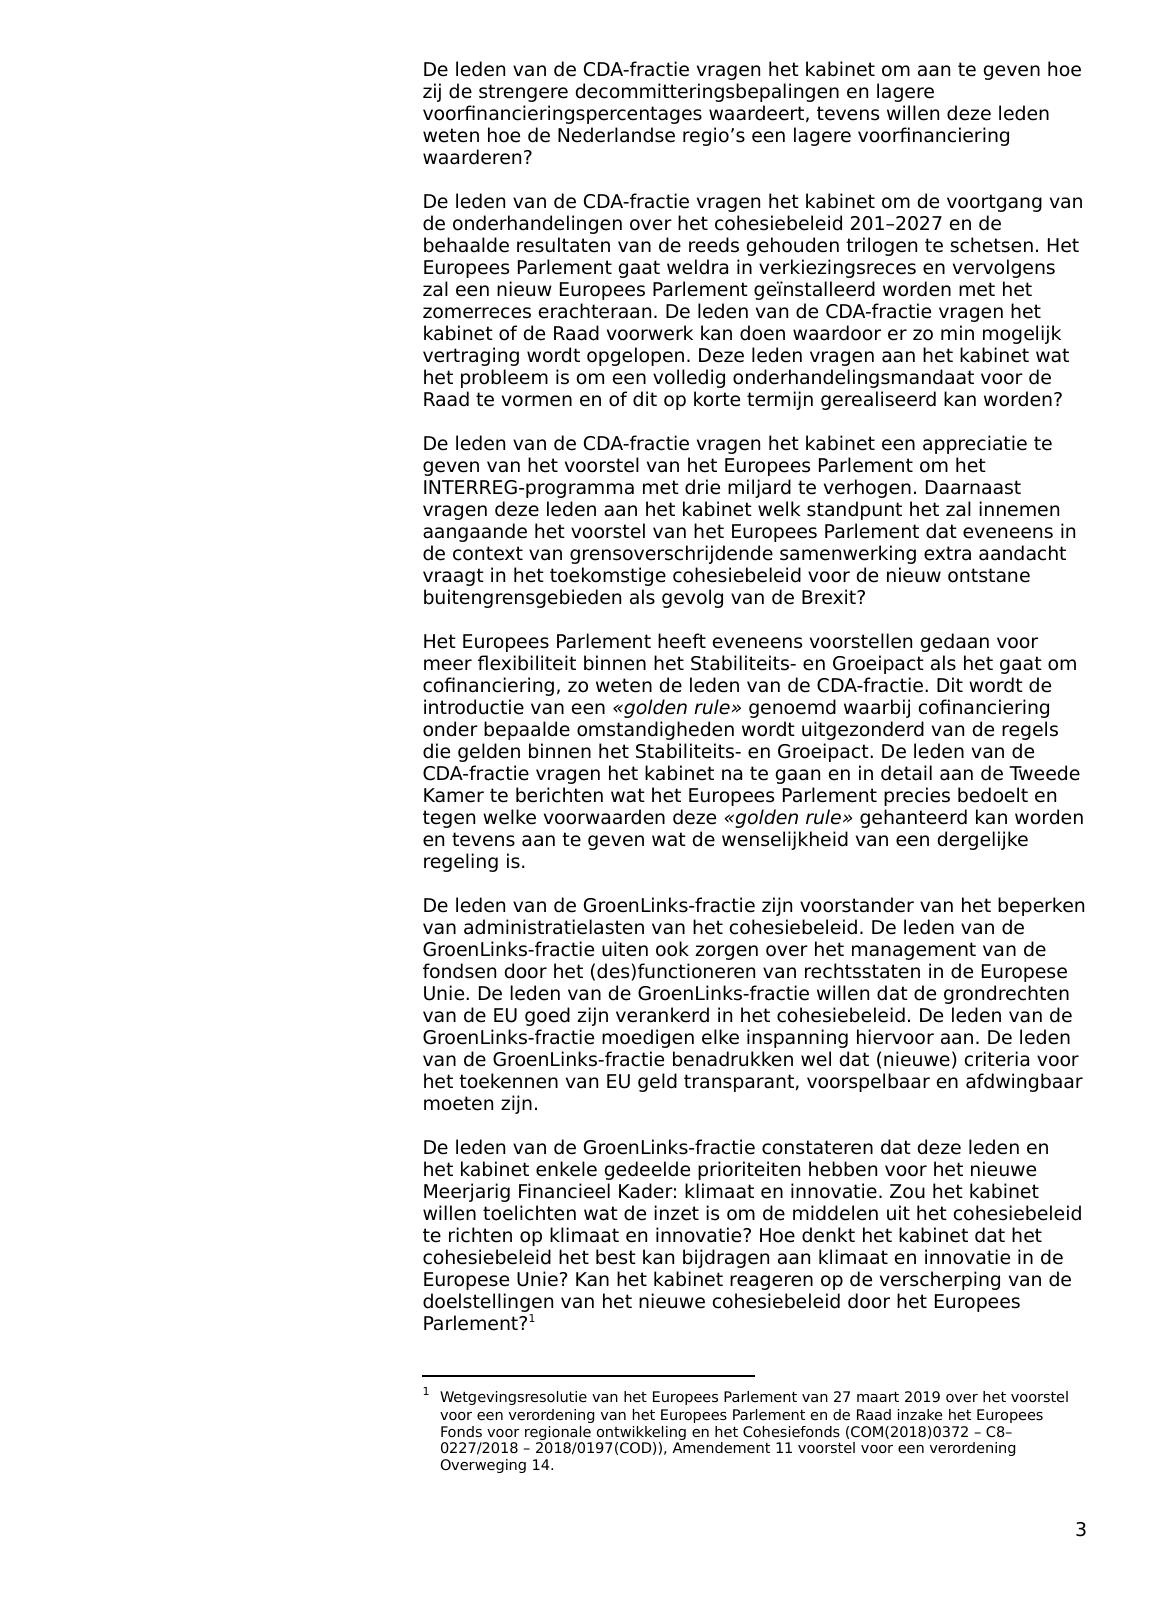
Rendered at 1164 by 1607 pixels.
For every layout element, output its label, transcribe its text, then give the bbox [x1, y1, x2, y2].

text Het Europees Parlement heeft eveneens voorstellen gedaan voor meer flexibiliteit binnen het Stabiliteits- en Groeipact als het gaat om cofinanciering, zo weten de leden van de CDA-fractie. Dit wordt de introductie van een «golden rule» genoemd waarbij cofinanciering onder bepaalde omstandigheden wordt uitgezonderd van de regels die gelden binnen het Stabiliteits- en Groeipact. De leden van de CDA-fractie vragen het kabinet na te gaan en in detail aan de Tweede Kamer te berichten wat het Europees Parlement precies bedoelt en tegen welke voorwaarden deze «golden rule» gehanteerd kan worden en tevens aan te geven wat de wenselijkheid van een dergelijke regeling is. [422, 631, 1087, 873]
text Wetgevingsresolutie van het Europees Parlement van 27 maart 2019 over het voorstel voor een verordening van het Europees Parlement en de Raad inzake het Europees Fonds voor regionale ontwikkeling en het Cohesiefonds (COM(2018)0372 – C8–0227/2018 – 2018/0197(COD)), Amendement 11 voorstel voor een verordening Overweging 14. [422, 1385, 1087, 1474]
text De leden van de CDA-fractie vragen het kabinet een appreciatie te geven van het voorstel van het Europees Parlement om het INTERREG-programma met drie miljard te verhogen. Daarnaast vragen deze leden aan het kabinet welk standpunt het zal innemen aangaande het voorstel van het Europees Parlement dat eveneens in de context van grensoverschrijdende samenwerking extra aandacht vraagt in het toekomstige cohesiebeleid voor de nieuw ontstane buitengrensgebieden als gevolg van de Brexit? [422, 433, 1087, 609]
text De leden van de GroenLinks-fractie zijn voorstander van het beperken van administratielasten van het cohesiebeleid. De leden van de GroenLinks-fractie uiten ook zorgen over het management van de fondsen door het (des)functioneren van rechtsstaten in de Europese Unie. De leden van de GroenLinks-fractie willen dat de grondrechten van de EU goed zijn verankerd in het cohesiebeleid. De leden van de GroenLinks-fractie moedigen elke inspanning hiervoor aan. De leden van de GroenLinks-fractie benadrukken wel dat (nieuwe) criteria voor het toekennen van EU geld transparant, voorspelbaar en afdwingbaar moeten zijn. [422, 895, 1087, 1115]
text De leden van de GroenLinks-fractie constateren dat deze leden en het kabinet enkele gedeelde prioriteiten hebben voor het nieuwe Meerjarig Financieel Kader: klimaat en innovatie. Zou het kabinet willen toelichten wat de inzet is om de middelen uit het cohesiebeleid te richten op klimaat en innovatie? Hoe denkt het kabinet dat het cohesiebeleid het best kan bijdragen aan klimaat en innovatie in de Europese Unie? Kan het kabinet reageren op de verscherping van de doelstellingen van het nieuwe cohesiebeleid door het Europees Parlement? [422, 1137, 1087, 1335]
text De leden van de CDA-fractie vragen het kabinet om de voortgang van de onderhandelingen over het cohesiebeleid 201–2027 en de behaalde resultaten van de reeds gehouden trilogen te schetsen. Het Europees Parlement gaat weldra in verkiezingsreces en vervolgens zal een nieuw Europees Parlement geïnstalleerd worden met het zomerreces erachteraan. De leden van de CDA-fractie vragen het kabinet of de Raad voorwerk kan doen waardoor er zo min mogelijk vertraging wordt opgelopen. Deze leden vragen aan het kabinet wat het probleem is om een volledig onderhandelingsmandaat voor de Raad te vormen en of dit op korte termijn gerealiseerd kan worden? [422, 191, 1087, 411]
text De leden van de CDA-fractie vragen het kabinet om aan te geven hoe zij de strengere decommitteringsbepalingen en lagere voorfinancieringspercentages waardeert, tevens willen deze leden weten hoe de Nederlandse regio’s een lagere voorfinanciering waarderen? [422, 59, 1087, 169]
